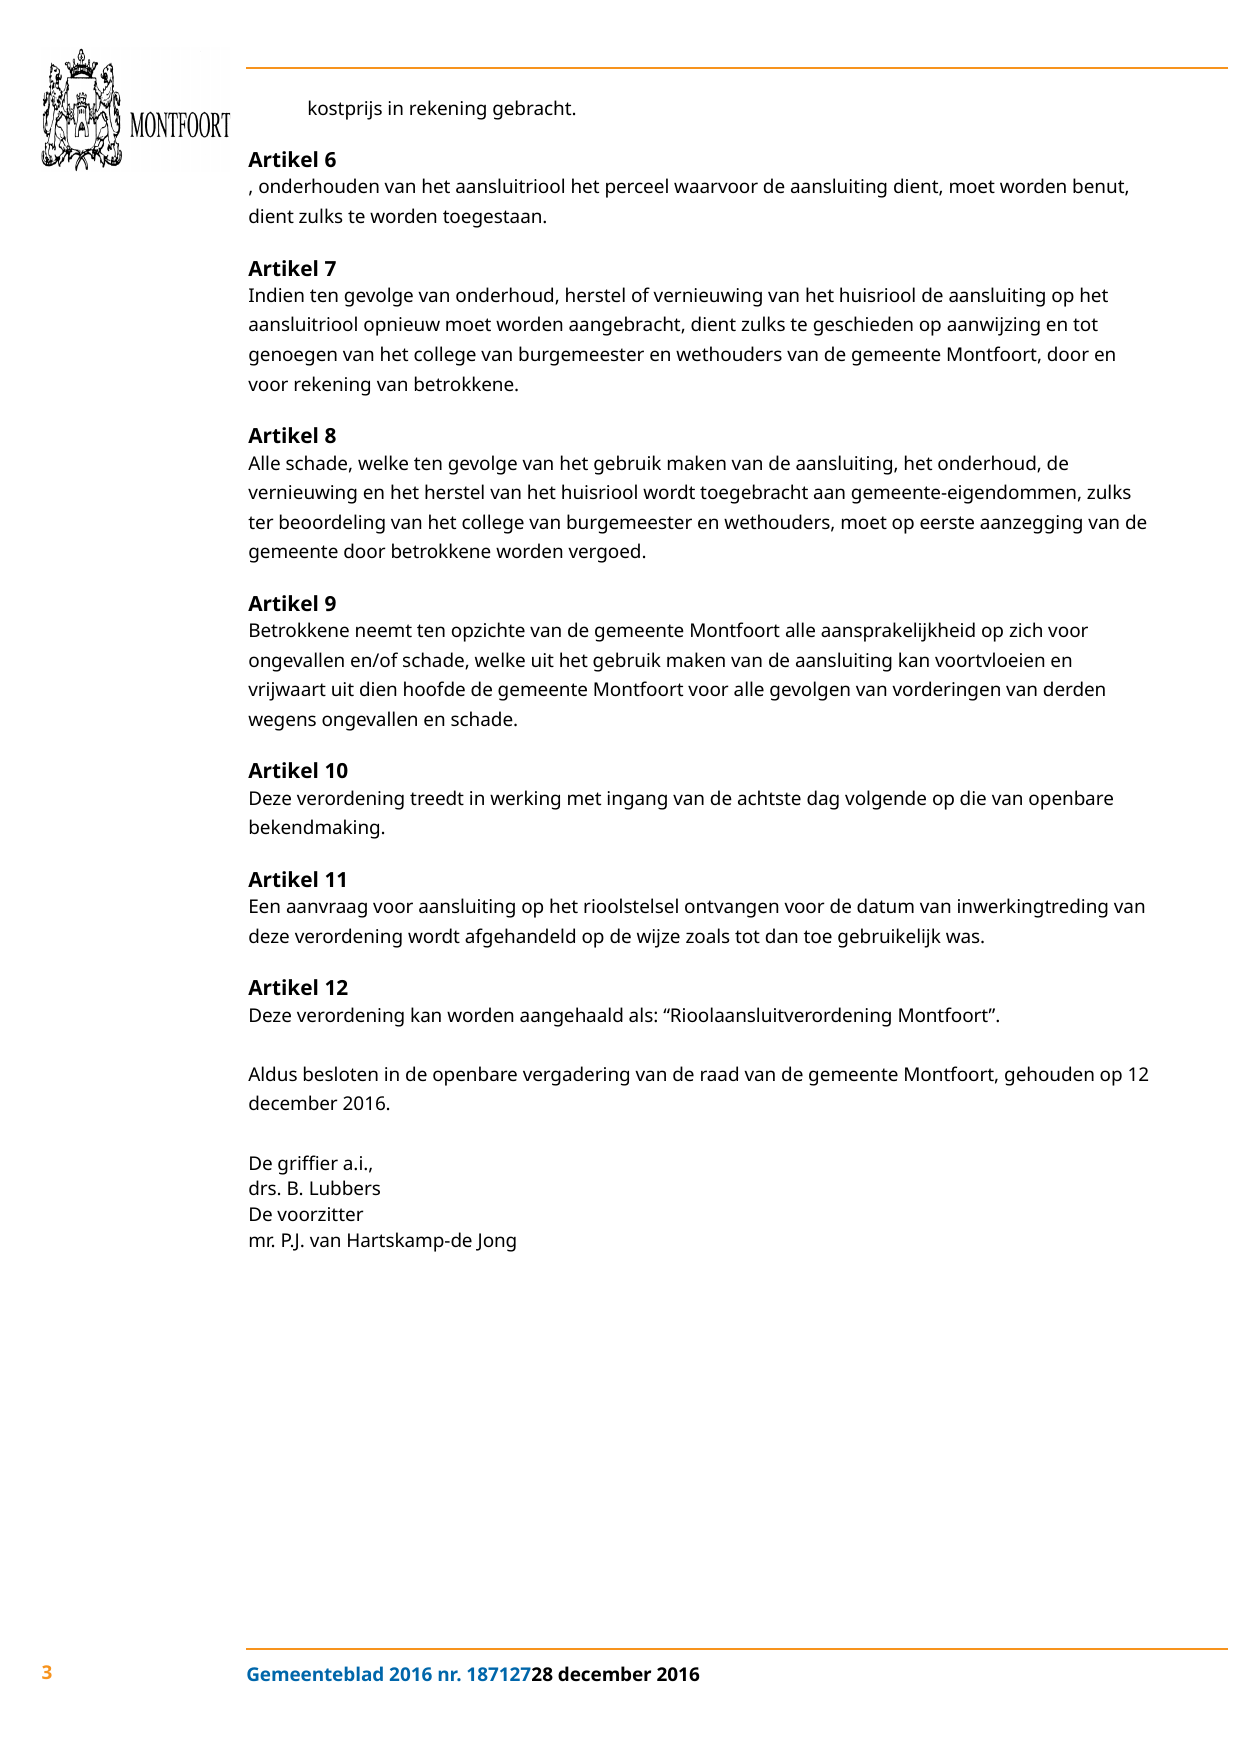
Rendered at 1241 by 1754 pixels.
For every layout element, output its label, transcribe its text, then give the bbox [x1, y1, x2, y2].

text De griffier a.i., [248, 1150, 1152, 1175]
text drs. B. Lubbers [248, 1175, 1152, 1201]
text Alle schade, welke ten gevolge van het gebruik maken van de aansluiting, het onderhoud, de vernieuwing en het herstel van het huisriool wordt toegebracht aan gemeente-eigendommen, zulks ter beoordeling van het college van burgemeester en wethouders, moet op eerste aanzegging van de gemeente door betrokkene worden vergoed. [248, 450, 1152, 564]
text Artikel 8 [248, 421, 1152, 450]
text Deze verordening treedt in werking met ingang van de achtste dag volgende op die van openbare bekendmaking. [248, 785, 1152, 840]
text Artikel 12 [248, 973, 1152, 1002]
picture [41, 47, 231, 172]
text mr. P.J. van Hartskamp-de Jong [248, 1227, 1152, 1253]
text De voorzitter [248, 1201, 1152, 1227]
text Artikel 9 [248, 589, 1152, 617]
text Artikel 7 [248, 254, 1152, 282]
text Indien ten gevolge van onderhoud, herstel of vernieuwing van het huisriool de aansluiting op het aansluitriool opnieuw moet worden aangebracht, dient zulks te geschieden op aanwijzing en tot genoegen van het college van burgemeester en wethouders van de gemeente Montfoort, door en voor rekening van betrokkene. [248, 282, 1152, 397]
text Betrokkene neemt ten opzichte van de gemeente Montfoort alle aansprakelijkheid op zich voor ongevallen en/of schade, welke uit het gebruik maken van de aansluiting kan voortvloeien en vrijwaart uit dien hoofde de gemeente Montfoort voor alle gevolgen van vorderingen van derden wegens ongevallen en schade. [248, 617, 1152, 732]
text Aldus besloten in de openbare vergadering van de raad van de gemeente Montfoort, gehouden op 12 december 2016. [248, 1061, 1152, 1116]
text Artikel 6 [248, 145, 1152, 174]
text Een aanvraag voor aansluiting op het rioolstelsel ontvangen voor de datum van inwerkingtreding van deze verordening wordt afgehandeld op de wijze zoals tot dan toe gebruikelijk was. [248, 893, 1152, 949]
text Artikel 10 [248, 756, 1152, 785]
text Deze verordening kan worden aangehaald als: “Rioolaansluitverordening Montfoort”. [248, 1002, 1152, 1027]
list kostprijs in rekening gebracht. [248, 95, 1152, 121]
text Artikel 11 [248, 865, 1152, 893]
text , onderhouden van het aansluitriool het perceel waarvoor de aansluiting dient, moet worden benut, dient zulks te worden toegestaan. [248, 174, 1152, 229]
